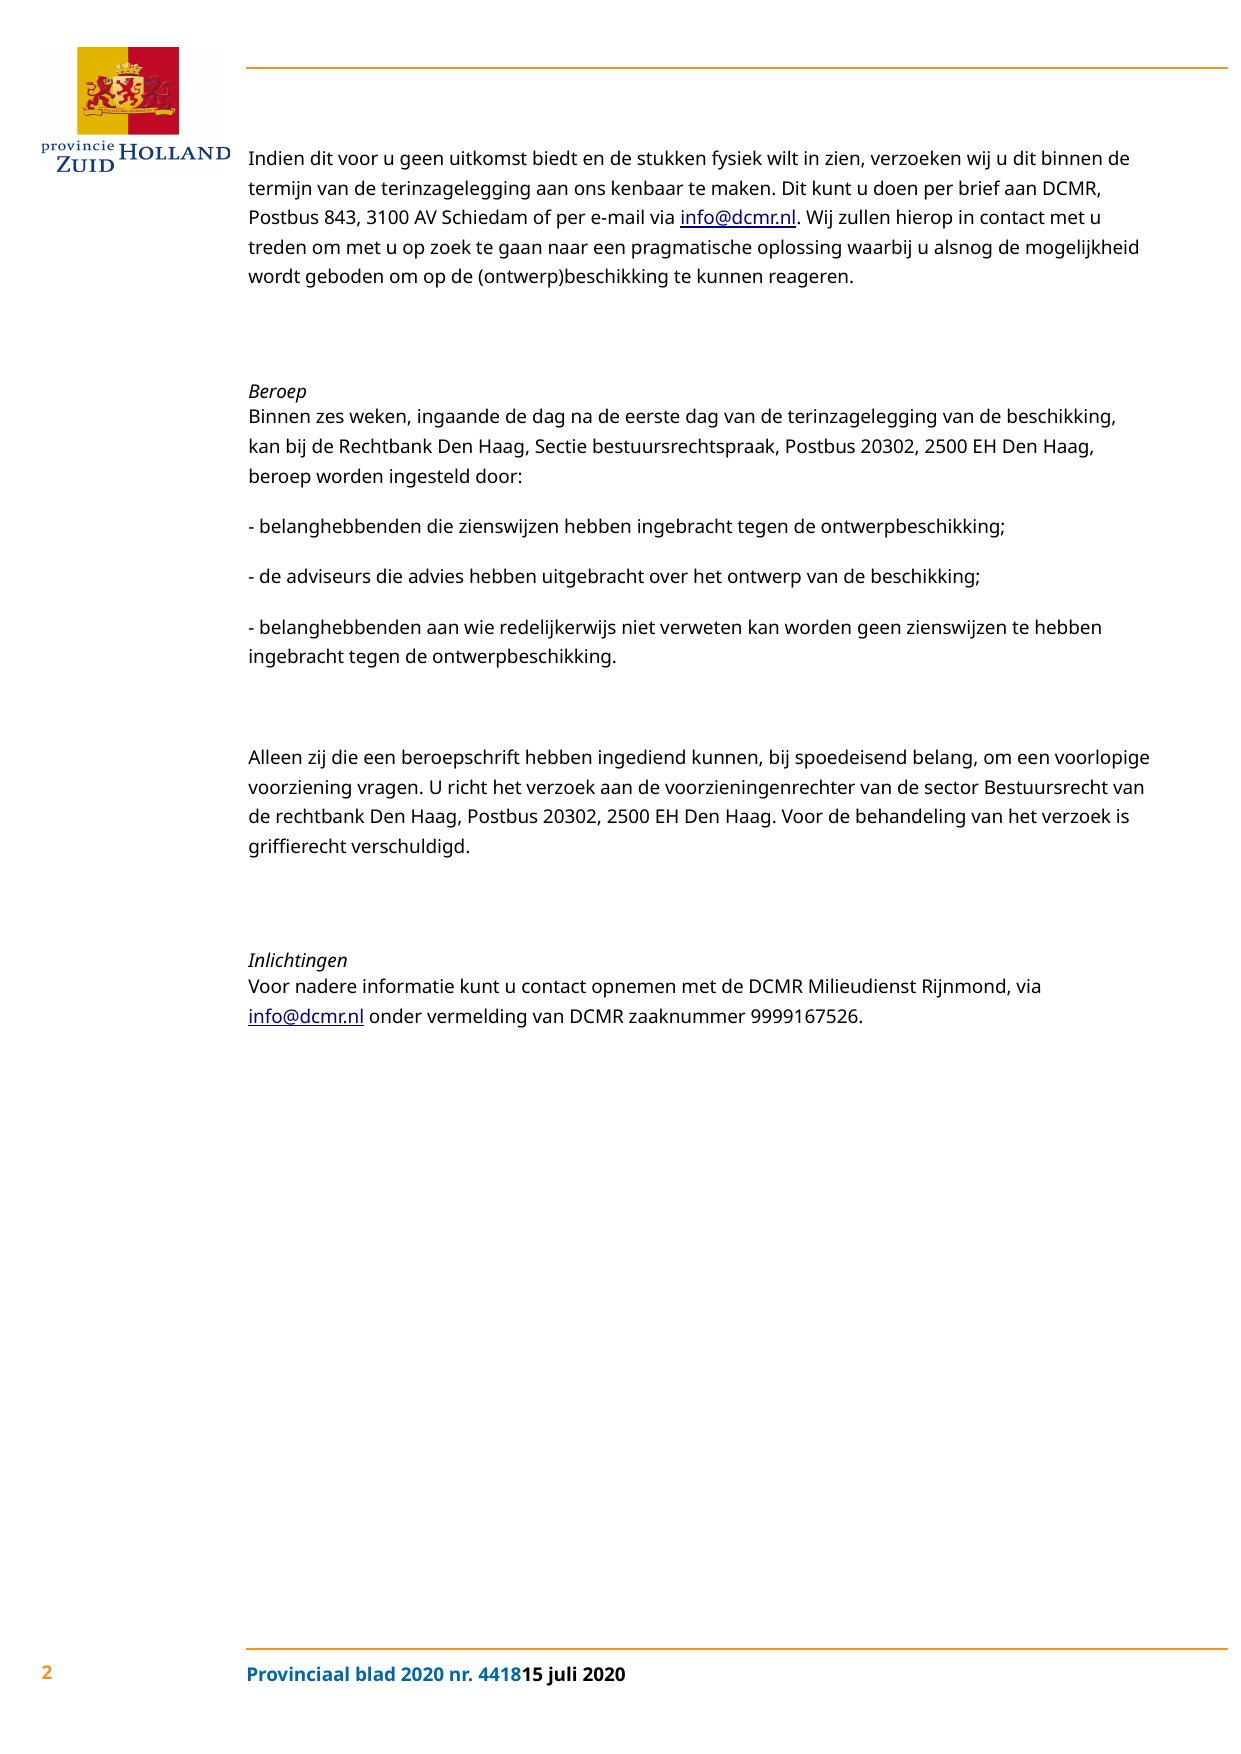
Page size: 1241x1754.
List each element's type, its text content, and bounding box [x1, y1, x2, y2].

text Indien dit voor u geen uitkomst biedt en de stukken fysiek wilt in zien, verzoeken wij u dit binnen de termijn van de terinzagelegging aan ons kenbaar te maken. Dit kunt u doen per brief aan DCMR, Postbus 843, 3100 AV Schiedam of per e-mail via info@dcmr.nl. Wij zullen hierop in contact met u treden om met u op zoek te gaan naar een pragmatische oplossing waarbij u alsnog de mogelijkheid wordt geboden om op de (ontwerp)beschikking te kunnen reageren. [248, 145, 1152, 289]
text Beroep [248, 378, 1152, 404]
text Alleen zij die een beroepschrift hebben ingediend kunnen, bij spoedeisend belang, om een voorlopige voorziening vragen. U richt het verzoek aan de voorzieningenrechter van de sector Bestuursrecht van de rechtbank Den Haag, Postbus 20302, 2500 EH Den Haag. Voor de behandeling van het verzoek is griffierecht verschuldigd. [248, 744, 1152, 859]
text Binnen zes weken, ingaande de dag na de eerste dag van de terinzagelegging van de beschikking, kan bij de Rechtbank Den Haag, Sectie bestuursrechtspraak, Postbus 20302, 2500 EH Den Haag, beroep worden ingesteld door: [248, 404, 1152, 488]
text - belanghebbenden die zienswijzen hebben ingebracht tegen de ontwerpbeschikking; [248, 513, 1152, 539]
text - belanghebbenden aan wie redelijkerwijs niet verweten kan worden geen zienswijzen te hebben ingebracht tegen de ontwerpbeschikking. [248, 614, 1152, 669]
picture [41, 47, 231, 172]
text Voor nadere informatie kunt u contact opnemen met de DCMR Milieudienst Rijnmond, via info@dcmr.nl onder vermelding van DCMR zaaknummer 9999167526. [248, 973, 1152, 1029]
text Inlichtingen [248, 948, 1152, 973]
text - de adviseurs die advies hebben uitgebracht over het ontwerp van de beschikking; [248, 564, 1152, 589]
